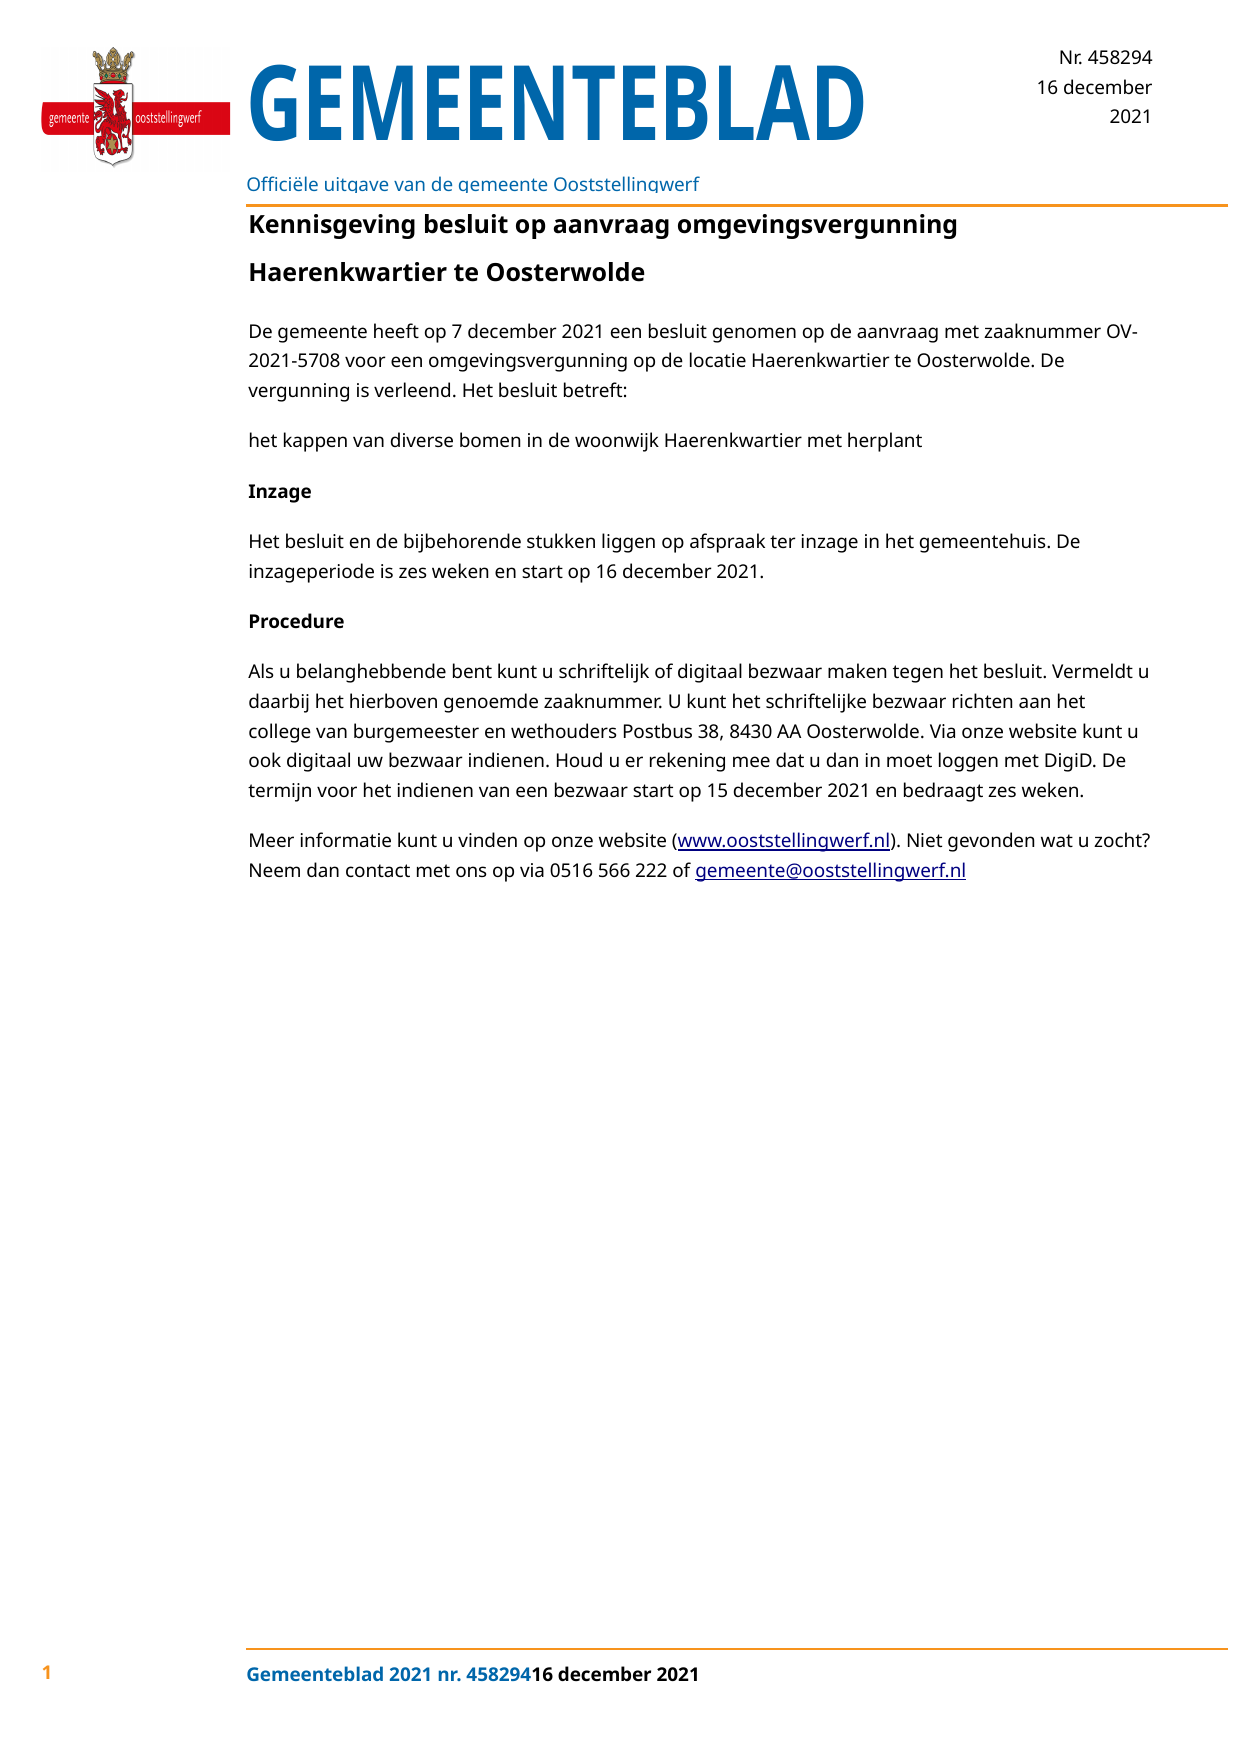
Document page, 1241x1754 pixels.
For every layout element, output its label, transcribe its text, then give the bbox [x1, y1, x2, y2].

text het kappen van diverse bomen in de woonwijk Haerenkwartier met herplant [248, 427, 1152, 453]
text Inzage [248, 478, 1152, 504]
text Procedure [248, 608, 1152, 634]
text Meer informatie kunt u vinden op onze website (www.ooststellingwerf.nl). Niet gevonden wat u zocht? Neem dan contact met ons op via 0516 566 222 of gemeente@ooststellingwerf.nl [248, 827, 1152, 883]
text Als u belanghebbende bent kunt u schriftelijk of digitaal bezwaar maken tegen het besluit. Vermeldt u daarbij het hierboven genoemde zaaknummer. U kunt het schriftelijke bezwaar richten aan het college van burgemeester en wethouders Postbus 38, 8430 AA Oosterwolde. Via onze website kunt u ook digitaal uw bezwaar indienen. Houd u er rekening mee dat u dan in moet loggen met DigiD. De termijn voor het indienen van een bezwaar start op 15 december 2021 en bedraagt zes weken. [248, 659, 1152, 803]
text De gemeente heeft op 7 december 2021 een besluit genomen op de aanvraag met zaaknummer OV-2021-5708 voor een omgevingsvergunning op de locatie Haerenkwartier te Oosterwolde. De vergunning is verleend. Het besluit betreft: [248, 318, 1152, 403]
text Kennisgeving besluit op aanvraag omgevingsvergunning Haerenkwartier te Oosterwolde [248, 207, 1152, 288]
picture [41, 47, 231, 172]
text Het besluit en de bijbehorende stukken liggen op afspraak ter inzage in het gemeentehuis. De inzageperiode is zes weken en start op 16 december 2021. [248, 528, 1152, 584]
